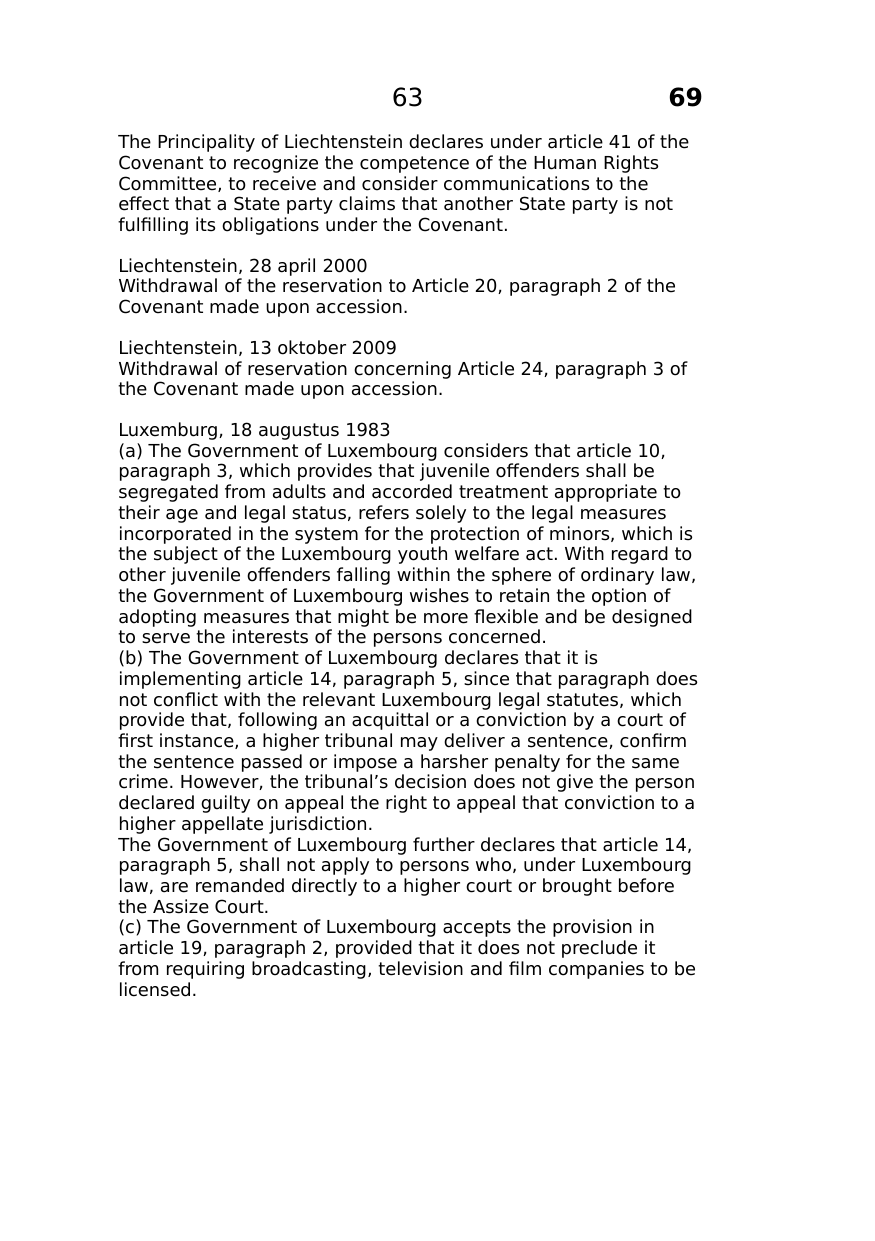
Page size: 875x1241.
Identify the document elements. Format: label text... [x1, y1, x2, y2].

text (c) The Government of Luxembourg accepts the provision in article 19, paragraph 2, provided that it does not preclude it from requiring broadcasting, television and film companies to be licensed. [118, 917, 703, 1000]
text The Government of Luxembourg further declares that article 14, paragraph 5, shall not apply to persons who, under Luxembourg law, are remanded directly to a higher court or brought before the Assize Court. [118, 834, 703, 917]
text Withdrawal of the reservation to Article 20, paragraph 2 of the Covenant made upon accession. [118, 276, 703, 318]
text Withdrawal of reservation concerning Article 24, paragraph 3 of the Covenant made upon accession. [118, 358, 703, 400]
text The Principality of Liechtenstein declares under article 41 of the Covenant to recognize the competence of the Human Rights Committee, to receive and consider communications to the effect that a State party claims that another State party is not fulfilling its obligations under the Covenant. [118, 132, 703, 236]
text Luxemburg, 18 augustus 1983 [118, 420, 703, 441]
text (a) The Government of Luxembourg considers that article 10, paragraph 3, which provides that juvenile offenders shall be segregated from adults and accorded treatment appropriate to their age and legal status, refers solely to the legal measures incorporated in the system for the protection of minors, which is the subject of the Luxembourg youth welfare act. With regard to other juvenile offenders falling within the sphere of ordinary law, the Government of Luxembourg wishes to retain the option of adopting measures that might be more flexible and be designed to serve the interests of the persons concerned. [118, 441, 703, 648]
text (b) The Government of Luxembourg declares that it is implementing article 14, paragraph 5, since that paragraph does not conflict with the relevant Luxembourg legal statutes, which provide that, following an acquittal or a conviction by a court of first instance, a higher tribunal may deliver a sentence, confirm the sentence passed or impose a harsher penalty for the same crime. However, the tribunal’s decision does not give the person declared guilty on appeal the right to appeal that conviction to a higher appellate jurisdiction. [118, 648, 703, 834]
text Liechtenstein, 28 april 2000 [118, 256, 703, 276]
text Liechtenstein, 13 oktober 2009 [118, 338, 703, 358]
